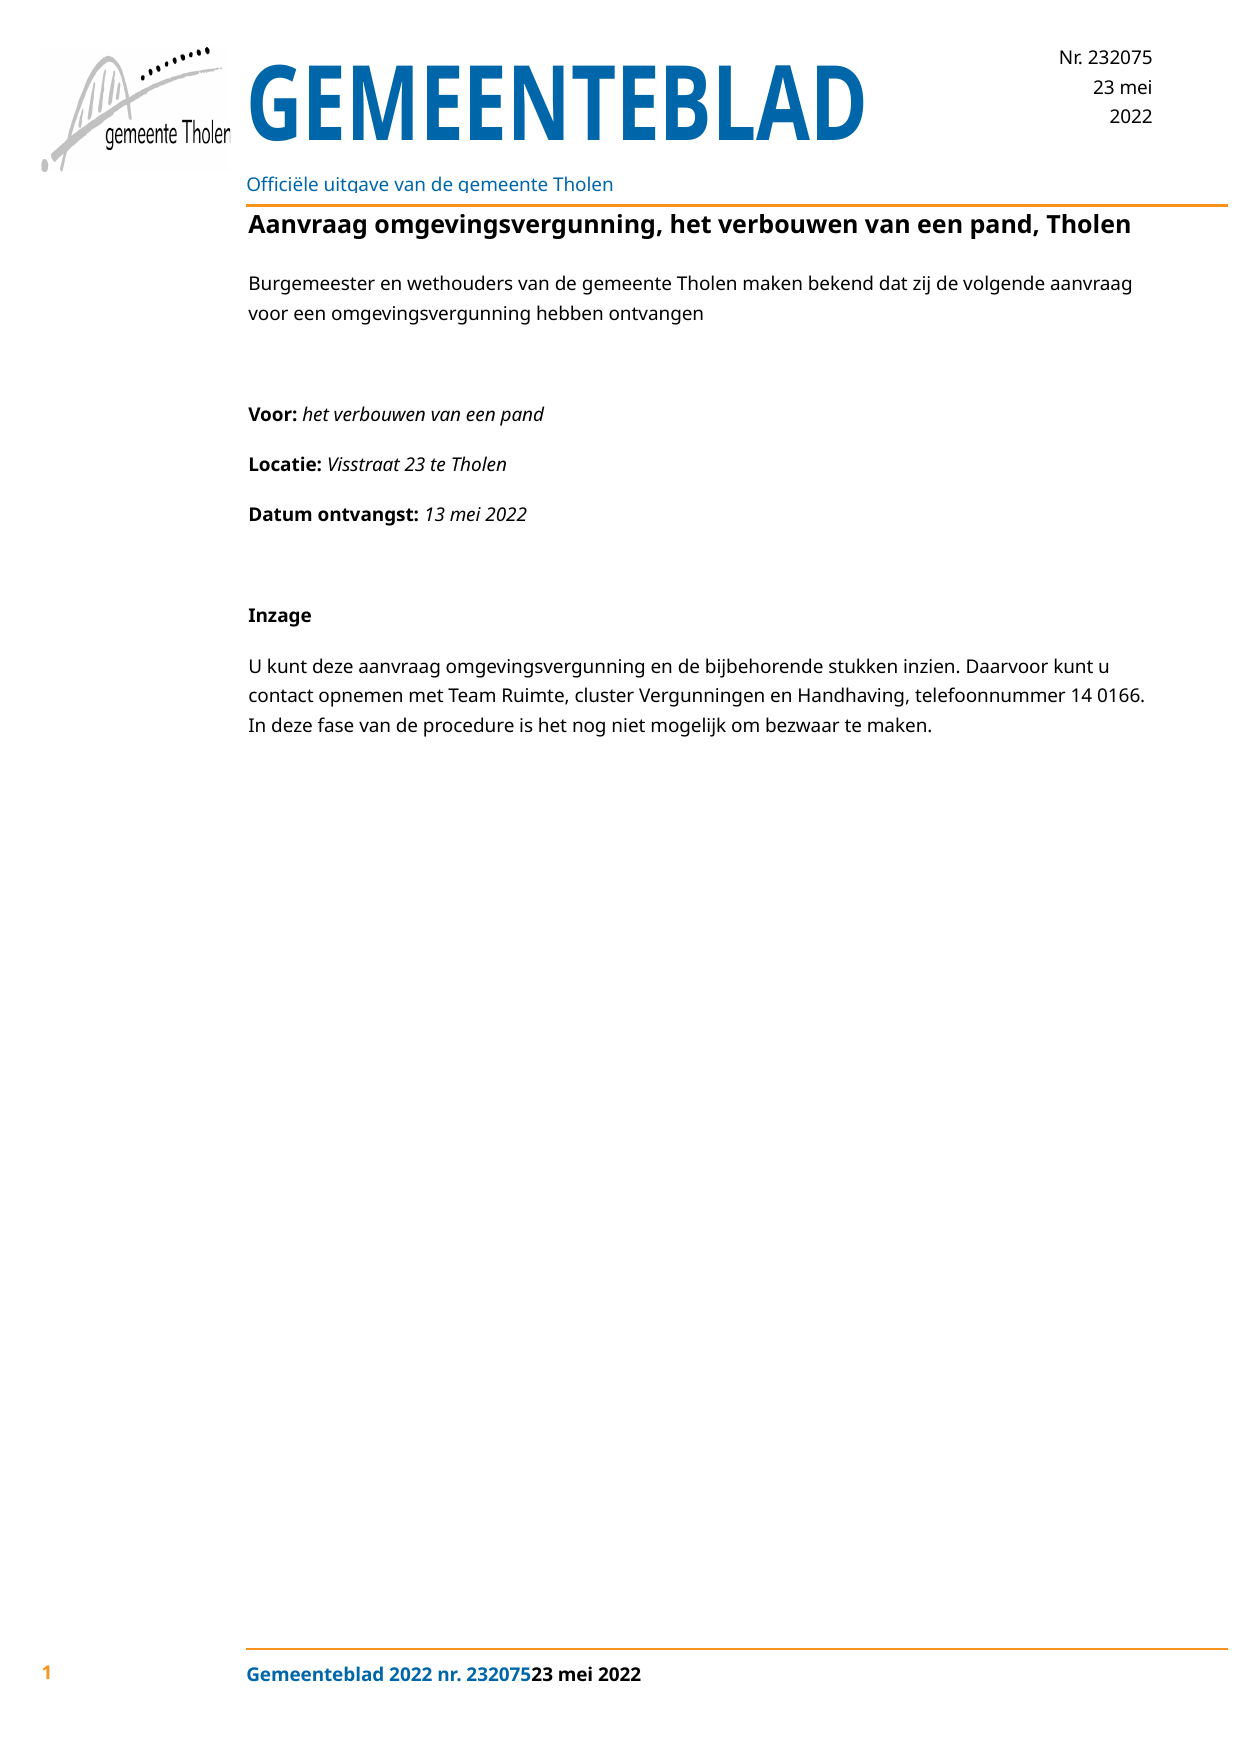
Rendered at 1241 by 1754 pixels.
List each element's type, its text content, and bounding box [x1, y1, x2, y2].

text Aanvraag omgevingsvergunning, het verbouwen van een pand, Tholen [248, 207, 1152, 241]
text U kunt deze aanvraag omgevingsvergunning en de bijbehorende stukken inzien. Daarvoor kunt u contact opnemen met Team Ruimte, cluster Vergunningen en Handhaving, telefoonnummer 14 0166. In deze fase van de procedure is het nog niet mogelijk om bezwaar te maken. [248, 653, 1152, 738]
text Burgemeester en wethouders van de gemeente Tholen maken bekend dat zij de volgende aanvraag voor een omgevingsvergunning hebben ontvangen [248, 270, 1152, 326]
text Datum ontvangst: 13 mei 2022 [248, 502, 1152, 527]
picture [41, 47, 231, 172]
text Locatie: Visstraat 23 te Tholen [248, 451, 1152, 477]
text Voor: het verbouwen van een pand [248, 401, 1152, 426]
text Inzage [248, 602, 1152, 628]
